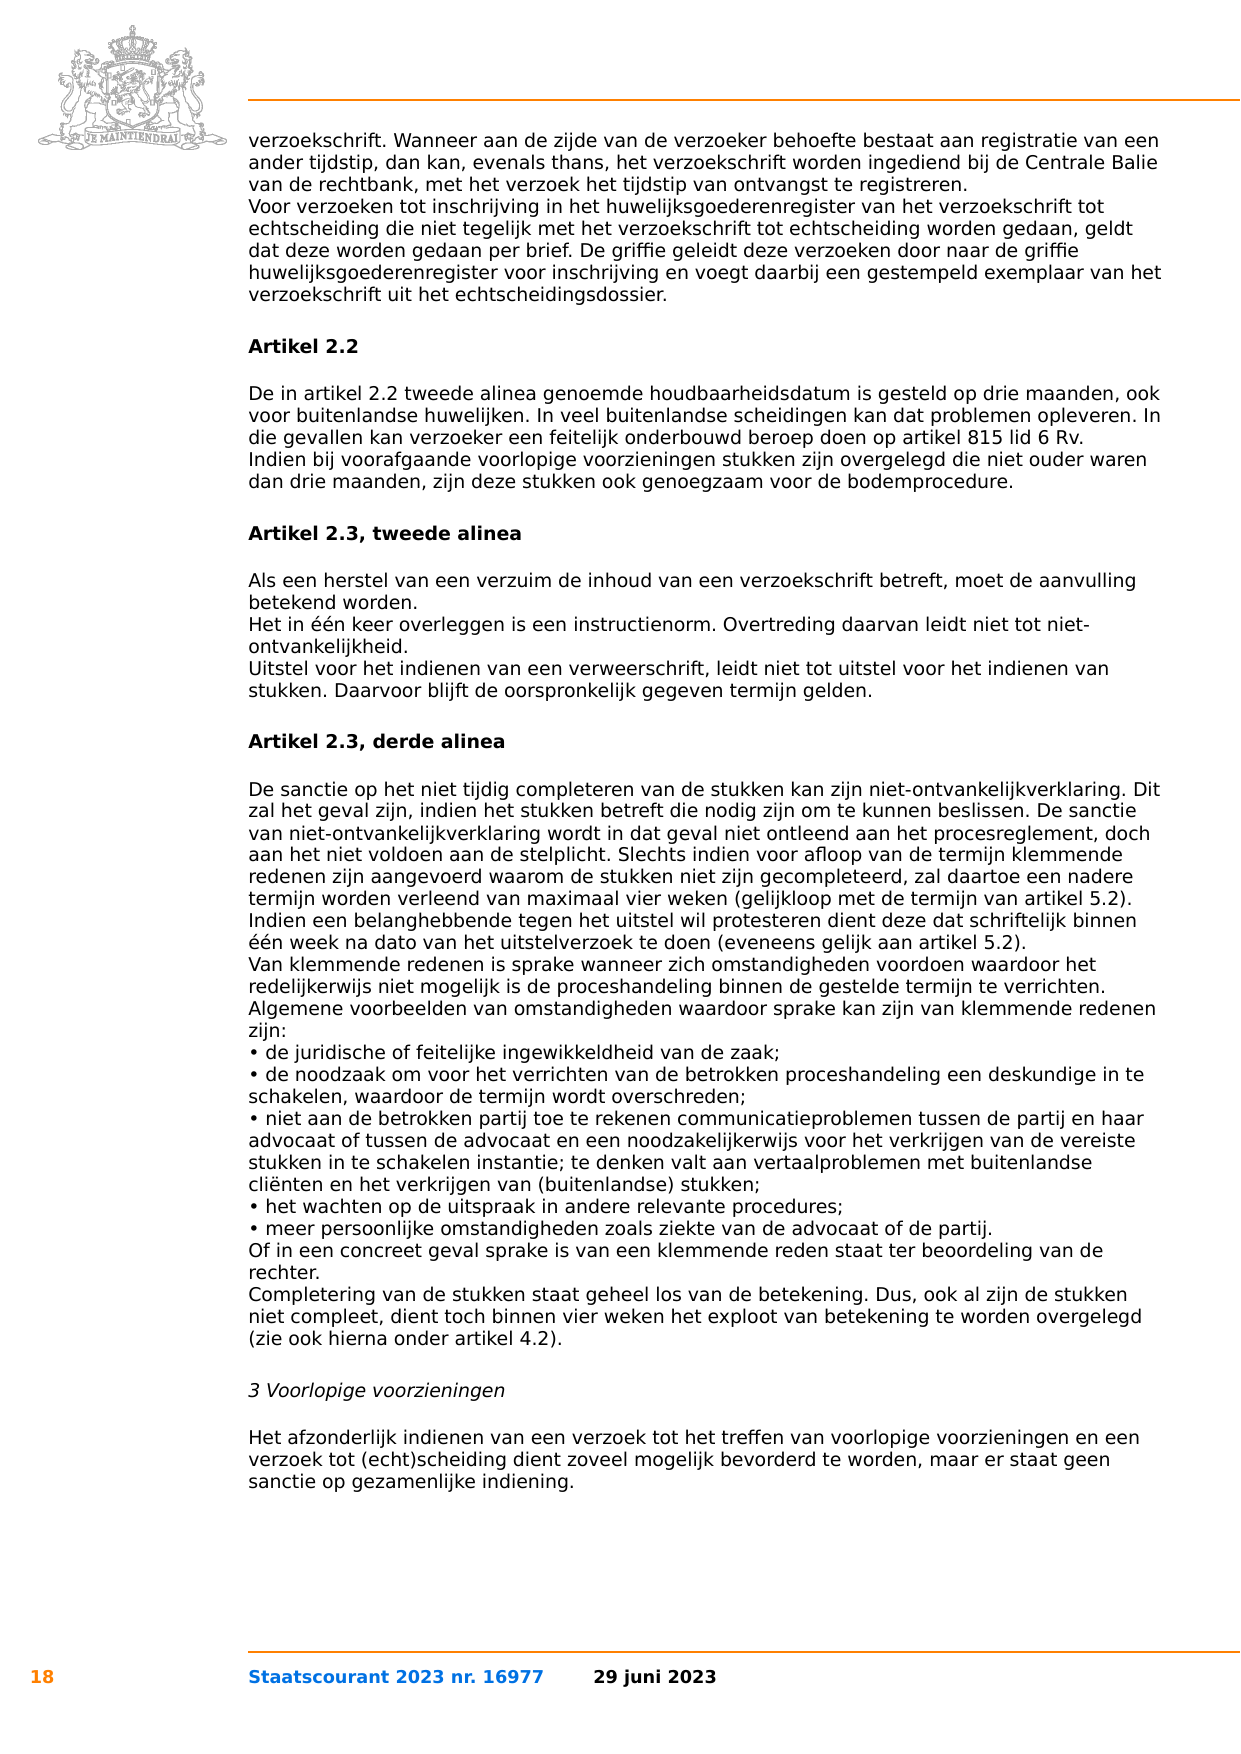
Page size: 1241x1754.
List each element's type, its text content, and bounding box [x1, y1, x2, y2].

text De in artikel 2.2 tweede alinea genoemde houdbaarheidsdatum is gesteld op drie maanden, ook voor buitenlandse huwelijken. In veel buitenlandse scheidingen kan dat problemen opleveren. In die gevallen kan verzoeker een feitelijk onderbouwd beroep doen op artikel 815 lid 6 Rv. [248, 383, 1163, 449]
subtitle 3 Voorlopige voorzieningen [248, 1380, 1163, 1402]
text Het afzonderlijk indienen van een verzoek tot het treffen van voorlopige voorzieningen en een verzoek tot (echt)scheiding dient zoveel mogelijk bevorderd te worden, maar er staat geen sanctie op gezamenlijke indiening. [248, 1427, 1163, 1493]
subtitle Artikel 2.2 [248, 336, 1163, 358]
text Voor verzoeken tot inschrijving in het huwelijksgoederenregister van het verzoekschrift tot echtscheiding die niet tegelijk met het verzoekschrift tot echtscheiding worden gedaan, geldt dat deze worden gedaan per brief. De griffie geleidt deze verzoeken door naar de griffie huwelijksgoederenregister voor inschrijving en voegt daarbij een gestempeld exemplaar van het verzoekschrift uit het echtscheidingsdossier. [248, 196, 1163, 306]
text • meer persoonlijke omstandigheden zoals ziekte van de advocaat of de partij. [248, 1218, 1163, 1240]
text Of in een concreet geval sprake is van een klemmende reden staat ter beoordeling van de rechter. [248, 1240, 1163, 1284]
text Van klemmende redenen is sprake wanneer zich omstandigheden voordoen waardoor het redelijkerwijs niet mogelijk is de proceshandeling binnen de gestelde termijn te verrichten. Algemene voorbeelden van omstandigheden waardoor sprake kan zijn van klemmende redenen zijn: [248, 954, 1163, 1042]
subtitle Artikel 2.3, tweede alinea [248, 523, 1163, 544]
text • het wachten op de uitspraak in andere relevante procedures; [248, 1196, 1163, 1218]
subtitle Artikel 2.3, derde alinea [248, 731, 1163, 753]
text Indien bij voorafgaande voorlopige voorzieningen stukken zijn overgelegd die niet ouder waren dan drie maanden, zijn deze stukken ook genoegzaam voor de bodemprocedure. [248, 449, 1163, 493]
text • de noodzaak om voor het verrichten van de betrokken proceshandeling een deskundige in te schakelen, waardoor de termijn wordt overschreden; [248, 1064, 1163, 1108]
text • de juridische of feitelijke ingewikkeldheid van de zaak; [248, 1042, 1163, 1064]
text De sanctie op het niet tijdig completeren van de stukken kan zijn niet-ontvankelijkverklaring. Dit zal het geval zijn, indien het stukken betreft die nodig zijn om te kunnen beslissen. De sanctie van niet-ontvankelijkverklaring wordt in dat geval niet ontleend aan het procesreglement, doch aan het niet voldoen aan de stelplicht. Slechts indien voor afloop van de termijn klemmende redenen zijn aangevoerd waarom de stukken niet zijn gecompleteerd, zal daartoe een nadere termijn worden verleend van maximaal vier weken (gelijkloop met de termijn van artikel 5.2). Indien een belanghebbende tegen het uitstel wil protesteren dient deze dat schriftelijk binnen één week na dato van het uitstelverzoek te doen (eveneens gelijk aan artikel 5.2). [248, 778, 1163, 954]
picture [38, 25, 227, 150]
text Als een herstel van een verzuim de inhoud van een verzoekschrift betreft, moet de aanvulling betekend worden. [248, 569, 1163, 613]
text verzoekschrift. Wanneer aan de zijde van de verzoeker behoefte bestaat aan registratie van een ander tijdstip, dan kan, evenals thans, het verzoekschrift worden ingediend bij de Centrale Balie van de rechtbank, met het verzoek het tijdstip van ontvangst te registreren. [248, 130, 1163, 196]
text Completering van de stukken staat geheel los van de betekening. Dus, ook al zijn de stukken niet compleet, dient toch binnen vier weken het exploot van betekening te worden overgelegd (zie ook hierna onder artikel 4.2). [248, 1284, 1163, 1350]
text Uitstel voor het indienen van een verweerschrift, leidt niet tot uitstel voor het indienen van stukken. Daarvoor blijft de oorspronkelijk gegeven termijn gelden. [248, 657, 1163, 701]
text • niet aan de betrokken partij toe te rekenen communicatieproblemen tussen de partij en haar advocaat of tussen de advocaat en een noodzakelijkerwijs voor het verkrijgen van de vereiste stukken in te schakelen instantie; te denken valt aan vertaalproblemen met buitenlandse cliënten en het verkrijgen van (buitenlandse) stukken; [248, 1108, 1163, 1196]
text Het in één keer overleggen is een instructienorm. Overtreding daarvan leidt niet tot niet-ontvankelijkheid. [248, 613, 1163, 657]
